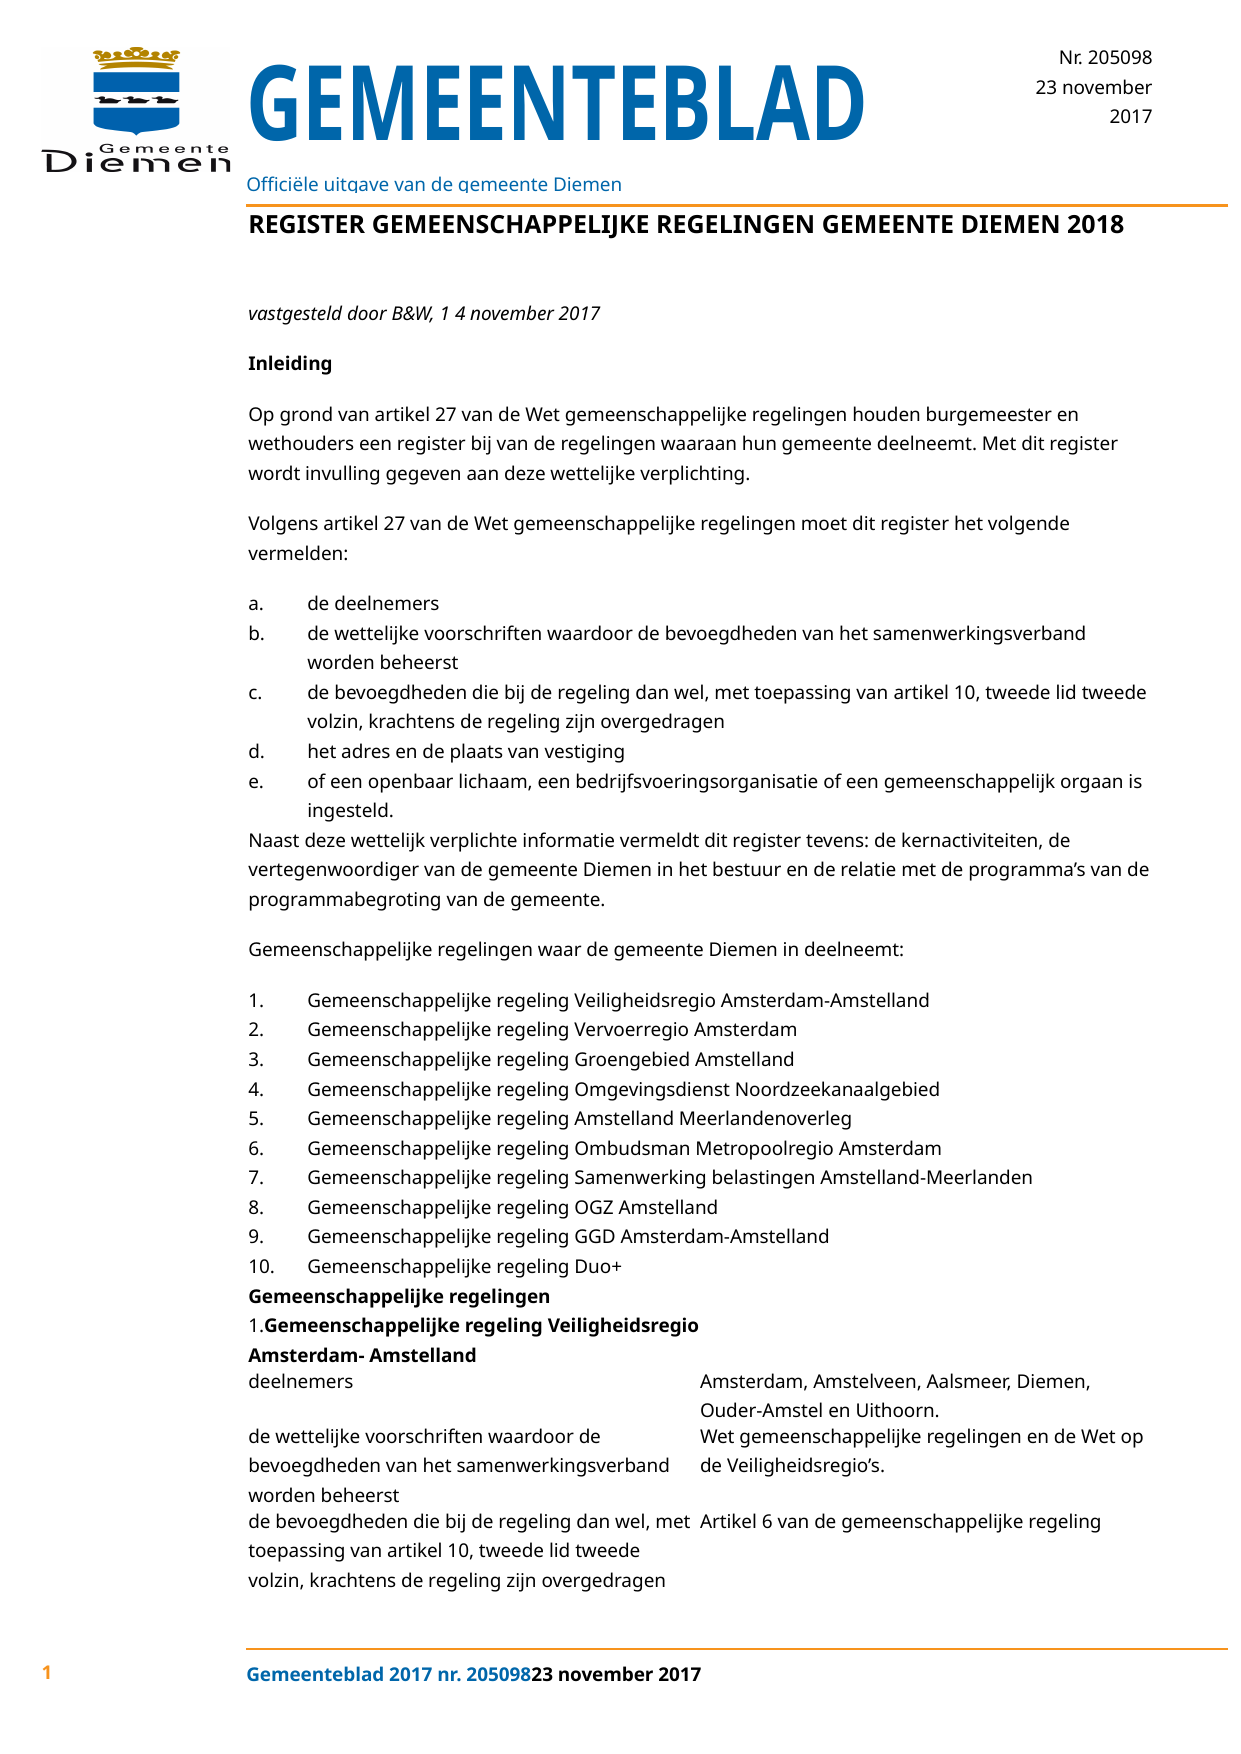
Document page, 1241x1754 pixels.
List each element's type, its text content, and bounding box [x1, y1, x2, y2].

list de wettelijke voorschriften waardoor de bevoegdheden van het samenwerkingsverband worden beheerst [248, 620, 1152, 675]
picture [41, 47, 231, 172]
text Naast deze wettelijk verplichte informatie vermeldt dit register tevens: de kernactiviteiten, de vertegenwoordiger van de gemeente Diemen in het bestuur en de relatie met de programma’s van de programmabegroting van de gemeente. [248, 827, 1152, 912]
table_header 1.Gemeenschappelijke regeling Veiligheidsregio Amsterdam- Amstelland [248, 1313, 700, 1368]
list Gemeenschappelijke regeling OGZ Amstelland [248, 1194, 1152, 1220]
list de deelnemers [248, 590, 1152, 616]
table_cell Amsterdam, Amstelveen, Aalsmeer, Diemen, Ouder-Amstel en Uithoorn. [700, 1368, 1152, 1423]
text Volgens artikel 27 van de Wet gemeenschappelijke regelingen moet dit register het volgende vermelden: [248, 510, 1152, 566]
list Gemeenschappelijke regeling Amstelland Meerlandenoverleg [248, 1105, 1152, 1131]
table_cell Wet gemeenschappelijke regelingen en de Wet op de Veiligheidsregio’s. [700, 1423, 1152, 1508]
list Gemeenschappelijke regeling Omgevingsdienst Noordzeekanaalgebied [248, 1076, 1152, 1101]
text Gemeenschappelijke regelingen waar de gemeente Diemen in deelneemt: [248, 937, 1152, 962]
list Gemeenschappelijke regeling Veiligheidsregio Amsterdam-Amstelland [248, 987, 1152, 1013]
text REGISTER GEMEENSCHAPPELIJKE REGELINGEN GEMEENTE DIEMEN 2018 [248, 207, 1152, 241]
list het adres en de plaats van vestiging [248, 738, 1152, 764]
table_cell Artikel 6 van de gemeenschappelijke regeling [700, 1508, 1152, 1593]
table_cell de wettelijke voorschriften waardoor de bevoegdheden van het samenwerkingsverband worden beheerst [248, 1423, 700, 1508]
table_cell deelnemers [248, 1368, 700, 1423]
list of een openbaar lichaam, een bedrijfsvoeringsorganisatie of een gemeenschappelijk orgaan is ingesteld. [248, 768, 1152, 823]
table_cell de bevoegdheden die bij de regeling dan wel, met toepassing van artikel 10, tweede lid tweede volzin, krachtens de regeling zijn overgedragen [248, 1508, 700, 1593]
text vastgesteld door B&W, 1 4 november 2017 [248, 300, 1152, 326]
text Op grond van artikel 27 van de Wet gemeenschappelijke regelingen houden burgemeester en wethouders een register bij van de regelingen waaraan hun gemeente deelneemt. Met dit register wordt invulling gegeven aan deze wettelijke verplichting. [248, 401, 1152, 486]
list Gemeenschappelijke regeling Ombudsman Metropoolregio Amsterdam [248, 1135, 1152, 1161]
list Gemeenschappelijke regeling Samenwerking belastingen Amstelland-Meerlanden [248, 1164, 1152, 1190]
list de bevoegdheden die bij de regeling dan wel, met toepassing van artikel 10, tweede lid tweede volzin, krachtens de regeling zijn overgedragen [248, 679, 1152, 734]
table_header [700, 1313, 1152, 1368]
text Gemeenschappelijke regelingen [248, 1283, 1152, 1308]
list Gemeenschappelijke regeling GGD Amsterdam-Amstelland [248, 1224, 1152, 1249]
list Gemeenschappelijke regeling Vervoerregio Amsterdam [248, 1017, 1152, 1042]
text Inleiding [248, 350, 1152, 376]
list Gemeenschappelijke regeling Groengebied Amstelland [248, 1046, 1152, 1072]
list Gemeenschappelijke regeling Duo+ [248, 1253, 1152, 1279]
